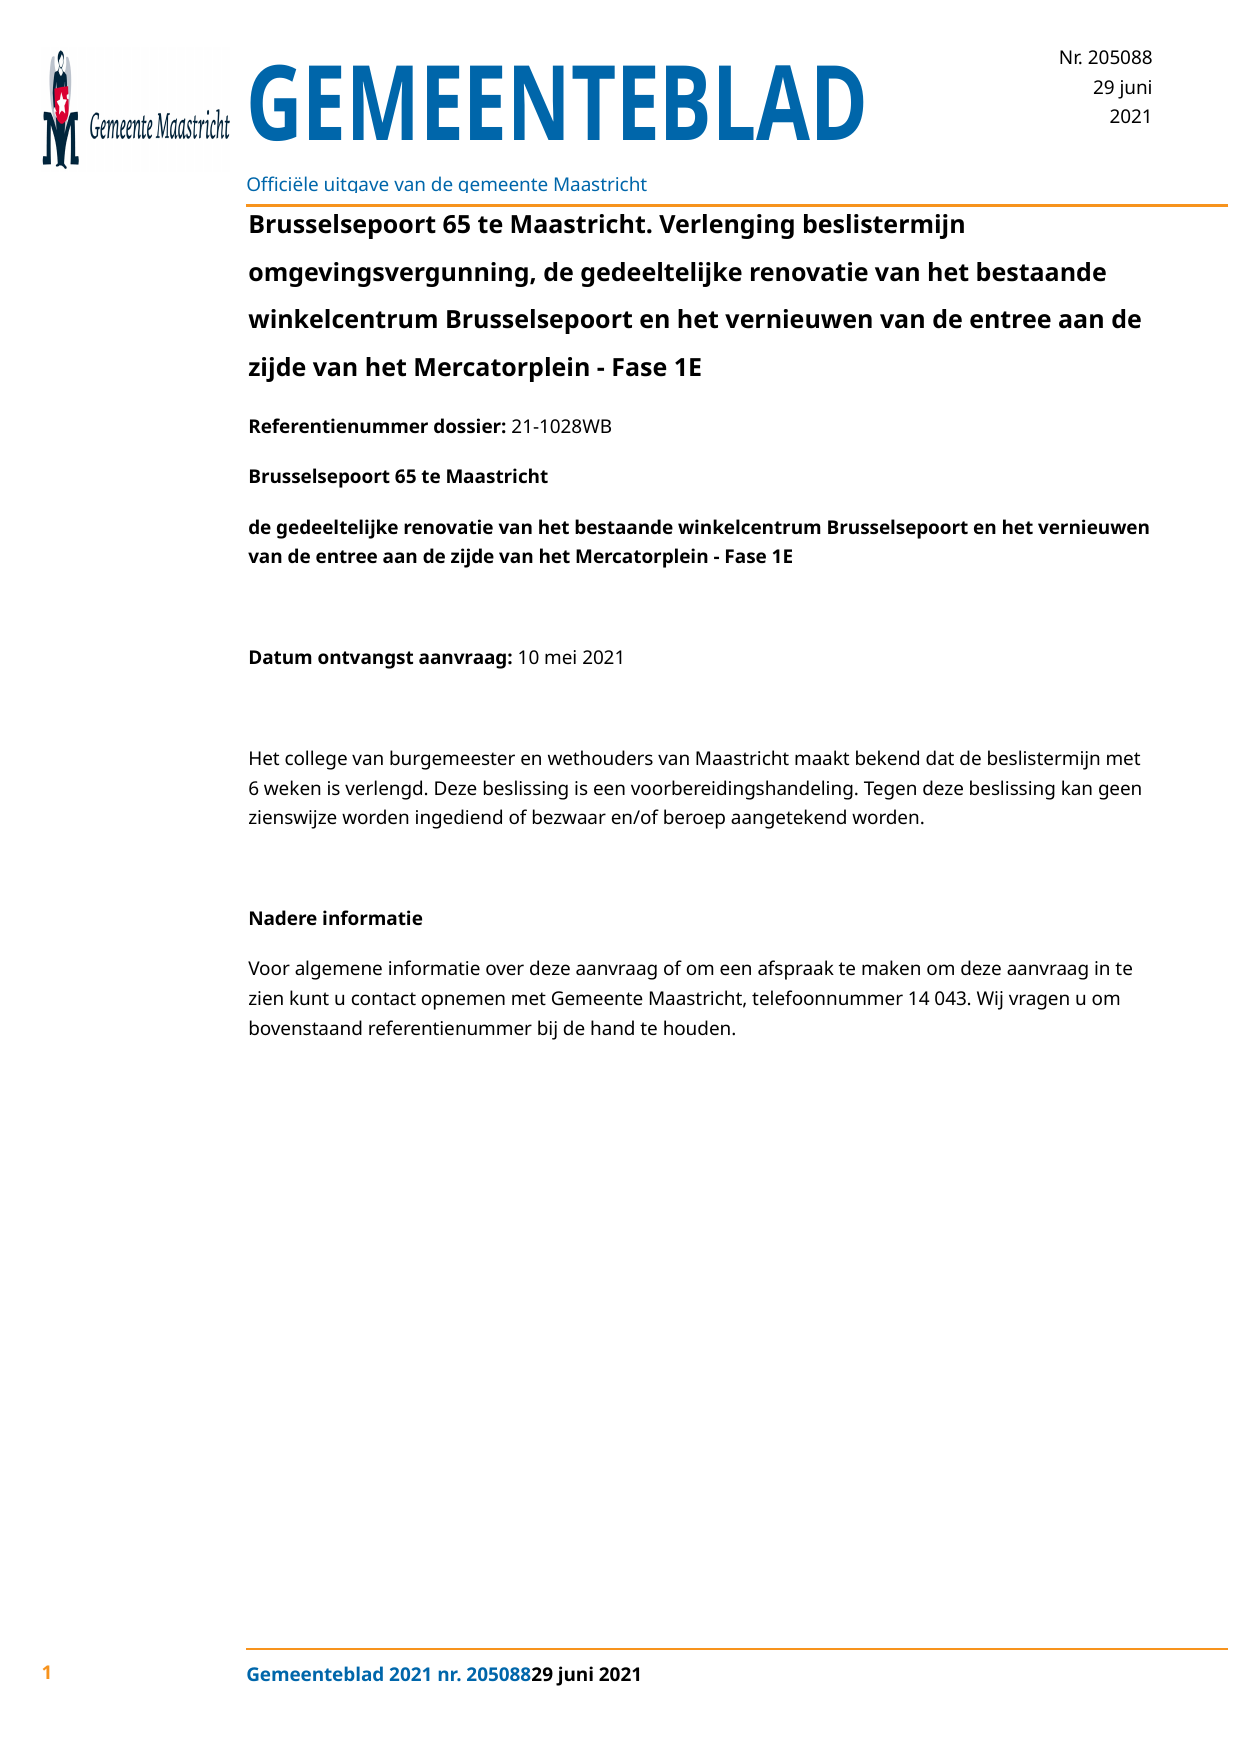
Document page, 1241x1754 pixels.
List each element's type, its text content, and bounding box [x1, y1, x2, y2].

text de gedeeltelijke renovatie van het bestaande winkelcentrum Brusselsepoort en het vernieuwen van de entree aan de zijde van het Mercatorplein - Fase 1E [248, 514, 1152, 569]
text Brusselsepoort 65 te Maastricht. Verlenging beslistermijn omgevingsvergunning, de gedeeltelijke renovatie van het bestaande winkelcentrum Brusselsepoort en het vernieuwen van de entree aan de zijde van het Mercatorplein - Fase 1E [248, 207, 1152, 384]
text Referentienummer dossier: 21-1028WB [248, 413, 1152, 439]
picture [41, 47, 231, 172]
text Het college van burgemeester en wethouders van Maastricht maakt bekend dat de beslistermijn met 6 weken is verlengd. Deze beslissing is een voorbereidingshandeling. Tegen deze beslissing kan geen zienswijze worden ingediend of bezwaar en/of beroep aangetekend worden. [248, 745, 1152, 830]
text Datum ontvangst aanvraag: 10 mei 2021 [248, 644, 1152, 670]
text Nadere informatie [248, 905, 1152, 931]
text Brusselsepoort 65 te Maastricht [248, 463, 1152, 489]
text Voor algemene informatie over deze aanvraag of om een afspraak te maken om deze aanvraag in te zien kunt u contact opnemen met Gemeente Maastricht, telefoonnummer 14 043. Wij vragen u om bovenstaand referentienummer bij de hand te houden. [248, 956, 1152, 1041]
